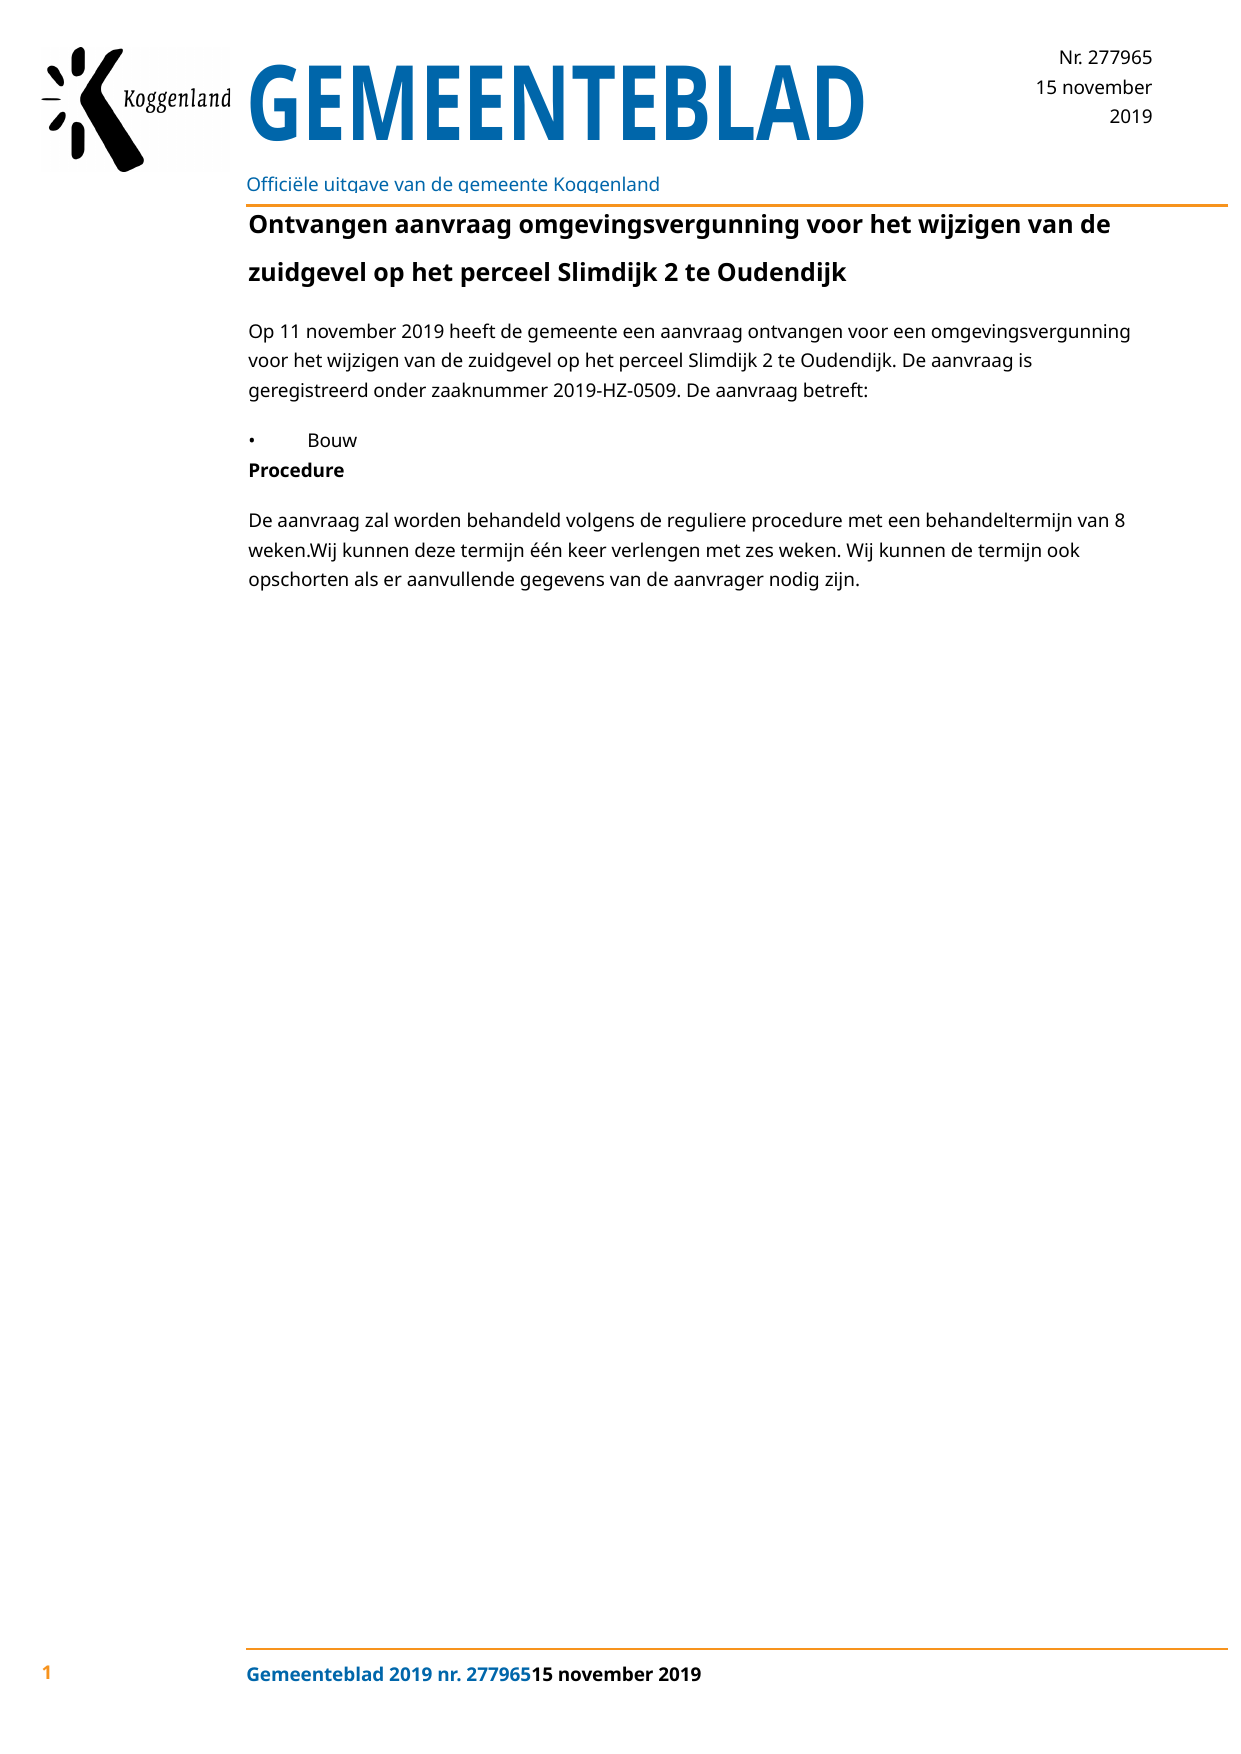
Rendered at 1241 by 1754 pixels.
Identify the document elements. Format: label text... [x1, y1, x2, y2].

text Procedure [248, 457, 1152, 483]
text Ontvangen aanvraag omgevingsvergunning voor het wijzigen van de zuidgevel op het perceel Slimdijk 2 te Oudendijk [248, 207, 1152, 288]
picture [41, 47, 231, 172]
text De aanvraag zal worden behandeld volgens de reguliere procedure met een behandeltermijn van 8 weken.Wij kunnen deze termijn één keer verlengen met zes weken. Wij kunnen de termijn ook opschorten als er aanvullende gegevens van de aanvrager nodig zijn. [248, 507, 1152, 592]
text Op 11 november 2019 heeft de gemeente een aanvraag ontvangen voor een omgevingsvergunning voor het wijzigen van de zuidgevel op het perceel Slimdijk 2 te Oudendijk. De aanvraag is geregistreerd onder zaaknummer 2019-HZ-0509. De aanvraag betreft: [248, 318, 1152, 403]
list Bouw [248, 427, 1152, 453]
